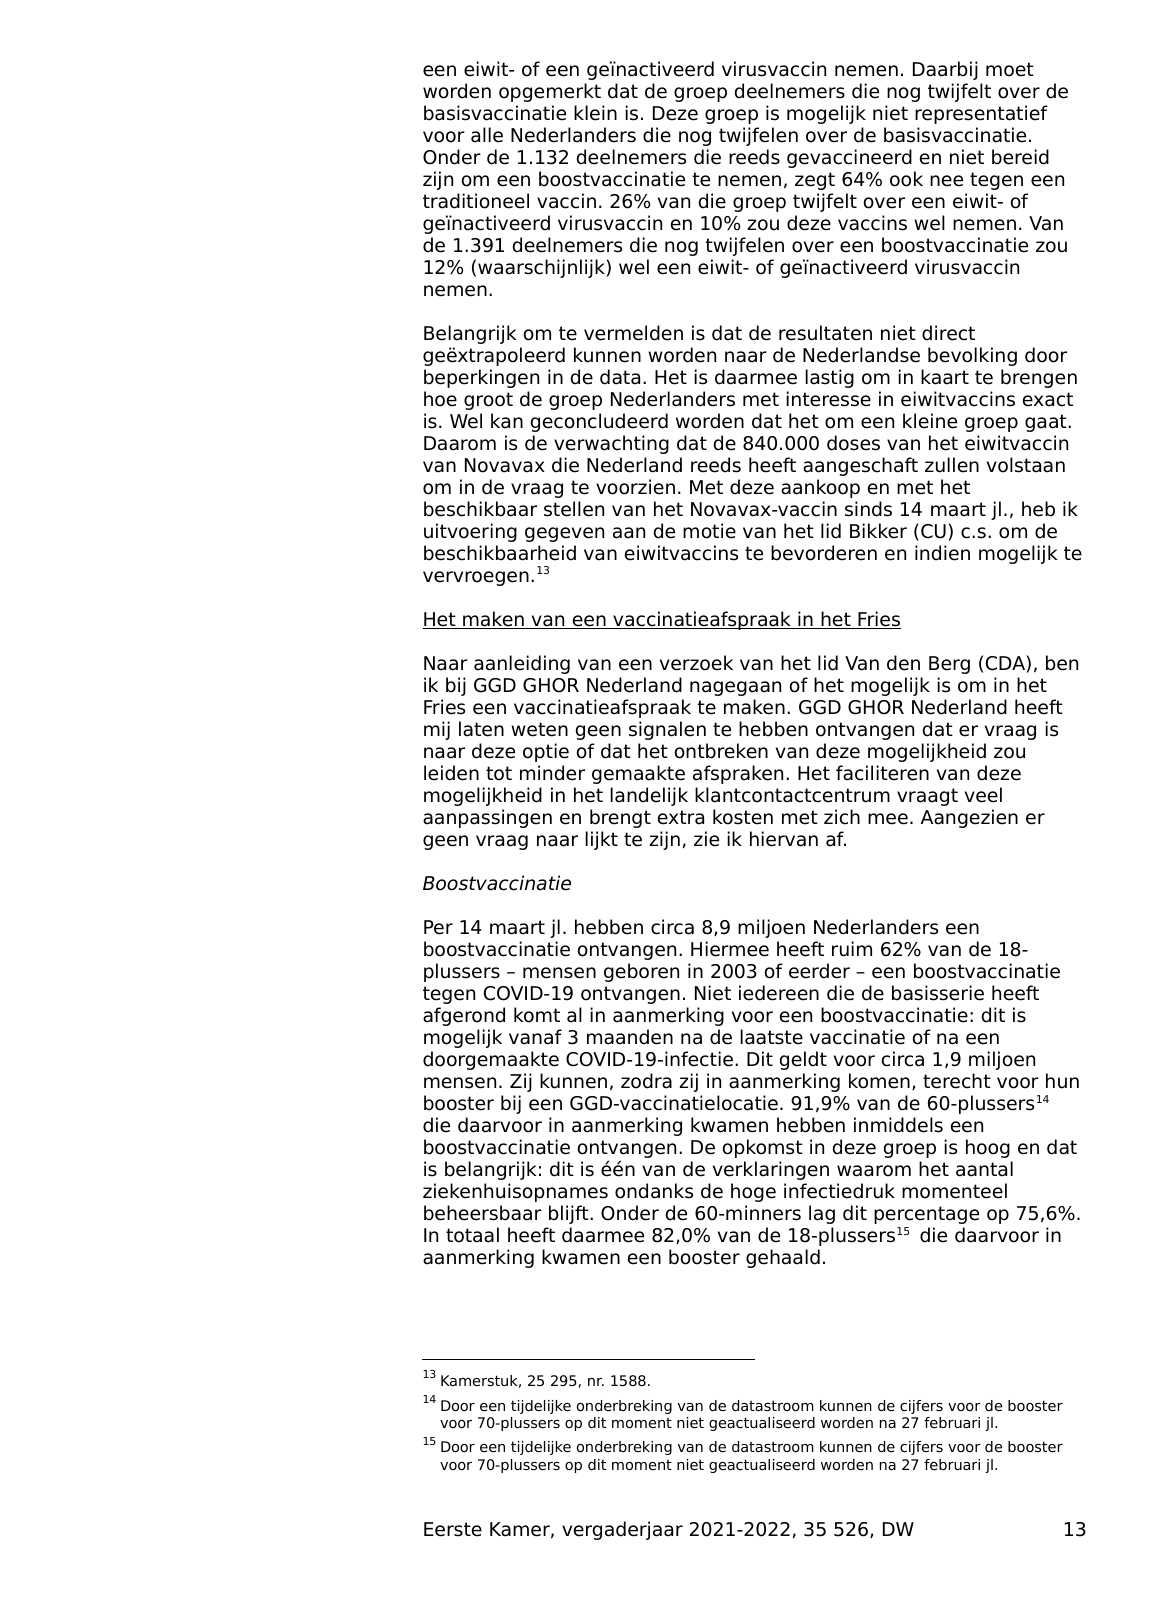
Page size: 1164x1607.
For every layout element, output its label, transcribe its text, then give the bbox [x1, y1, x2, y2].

text Kamerstuk, 25 295, nr. 1588. [422, 1368, 1087, 1391]
text Belangrijk om te vermelden is dat de resultaten niet direct geëxtrapoleerd kunnen worden naar de Nederlandse bevolking door beperkingen in de data. Het is daarmee lastig om in kaart te brengen hoe groot de groep Nederlanders met interesse in eiwitvaccins exact is. Wel kan geconcludeerd worden dat het om een kleine groep gaat. Daarom is de verwachting dat de 840.000 doses van het eiwitvaccin van Novavax die Nederland reeds heeft aangeschaft zullen volstaan om in de vraag te voorzien. Met deze aankoop en met het beschikbaar stellen van het Novavax-vaccin sinds 14 maart jl., heb ik uitvoering gegeven aan de motie van het lid Bikker (CU) c.s. om de beschikbaarheid van eiwitvaccins te bevorderen en indien mogelijk te vervroegen. [422, 323, 1087, 587]
text Naar aanleiding van een verzoek van het lid Van den Berg (CDA), ben ik bij GGD GHOR Nederland nagegaan of het mogelijk is om in het Fries een vaccinatieafspraak te maken. GGD GHOR Nederland heeft mij laten weten geen signalen te hebben ontvangen dat er vraag is naar deze optie of dat het ontbreken van deze mogelijkheid zou leiden tot minder gemaakte afspraken. Het faciliteren van deze mogelijkheid in het landelijk klantcontactcentrum vraagt veel aanpassingen en brengt extra kosten met zich mee. Aangezien er geen vraag naar lijkt te zijn, zie ik hiervan af. [422, 653, 1087, 851]
text Door een tijdelijke onderbreking van de datastroom kunnen de cijfers voor de booster voor 70-plussers op dit moment niet geactualiseerd worden na 27 februari jl. [422, 1435, 1087, 1474]
text Per 14 maart jl. hebben circa 8,9 miljoen Nederlanders een boostvaccinatie ontvangen. Hiermee heeft ruim 62% van de 18-plussers – mensen geboren in 2003 of eerder – een boostvaccinatie tegen COVID-19 ontvangen. Niet iedereen die de basisserie heeft afgerond komt al in aanmerking voor een boostvaccinatie: dit is mogelijk vanaf 3 maanden na de laatste vaccinatie of na een doorgemaakte COVID-19-infectie. Dit geldt voor circa 1,9 miljoen mensen. Zij kunnen, zodra zij in aanmerking komen, terecht voor hun booster bij een GGD-vaccinatielocatie. 91,9% van de 60-plussers die daarvoor in aanmerking kwamen hebben inmiddels een boostvaccinatie ontvangen. De opkomst in deze groep is hoog en dat is belangrijk: dit is één van de verklaringen waarom het aantal ziekenhuisopnames ondanks de hoge infectiedruk momenteel beheersbaar blijft. Onder de 60-minners lag dit percentage op 75,6%. In totaal heeft daarmee 82,0% van de 18-plussers die daarvoor in aanmerking kwamen een booster gehaald. [422, 917, 1087, 1269]
text een eiwit- of een geïnactiveerd virusvaccin nemen. Daarbij moet worden opgemerkt dat de groep deelnemers die nog twijfelt over de basisvaccinatie klein is. Deze groep is mogelijk niet representatief voor alle Nederlanders die nog twijfelen over de basisvaccinatie. Onder de 1.132 deelnemers die reeds gevaccineerd en niet bereid zijn om een boostvaccinatie te nemen, zegt 64% ook nee tegen een traditioneel vaccin. 26% van die groep twijfelt over een eiwit- of geïnactiveerd virusvaccin en 10% zou deze vaccins wel nemen. Van de 1.391 deelnemers die nog twijfelen over een boostvaccinatie zou 12% (waarschijnlijk) wel een eiwit- of geïnactiveerd virusvaccin nemen. [422, 59, 1087, 301]
subtitle Boostvaccinatie [422, 873, 1087, 895]
text Door een tijdelijke onderbreking van de datastroom kunnen de cijfers voor de booster voor 70-plussers op dit moment niet geactualiseerd worden na 27 februari jl. [422, 1393, 1087, 1432]
subtitle Het maken van een vaccinatieafspraak in het Fries [422, 609, 1087, 631]
